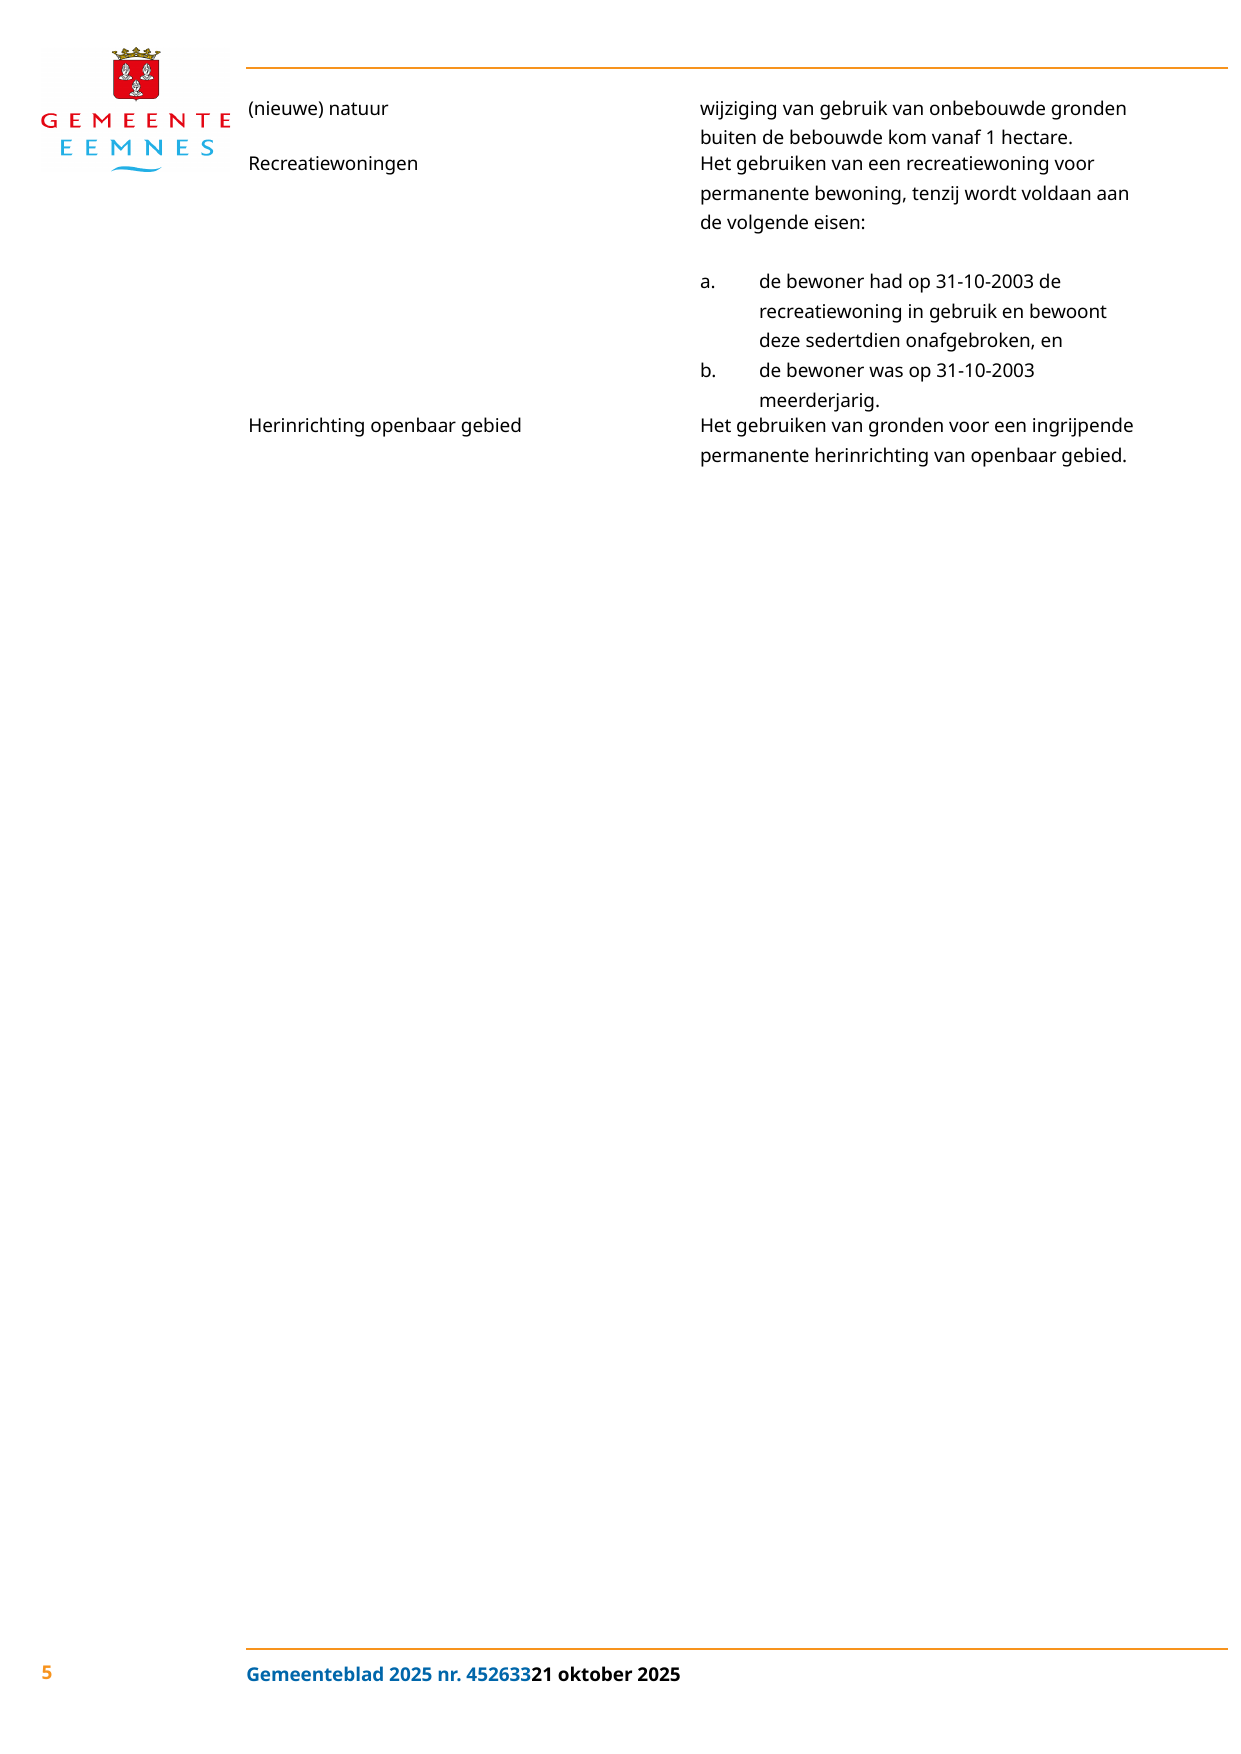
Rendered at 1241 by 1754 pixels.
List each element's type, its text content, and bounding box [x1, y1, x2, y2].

table_cell wijziging van gebruik van onbebouwde gronden buiten de bebouwde kom vanaf 1 hectare. [700, 95, 1152, 150]
table_cell (nieuwe) natuur [248, 95, 700, 150]
table_cell Het gebruiken van een recreatiewoning voor permanente bewoning, tenzij wordt voldaan aan de volgende eisen: de bewoner had op 31-10-2003 de recreatiewoning in gebruik en bewoont deze sedertdien onafgebroken, en de bewoner was op 31-10-2003 meerderjarig. [700, 150, 1152, 412]
table_cell Het gebruiken van gronden voor een ingrijpende permanente herinrichting van openbaar gebied. [700, 413, 1152, 468]
table_cell Recreatiewoningen [248, 150, 700, 412]
picture [41, 47, 231, 172]
table_cell Herinrichting openbaar gebied [248, 413, 700, 468]
